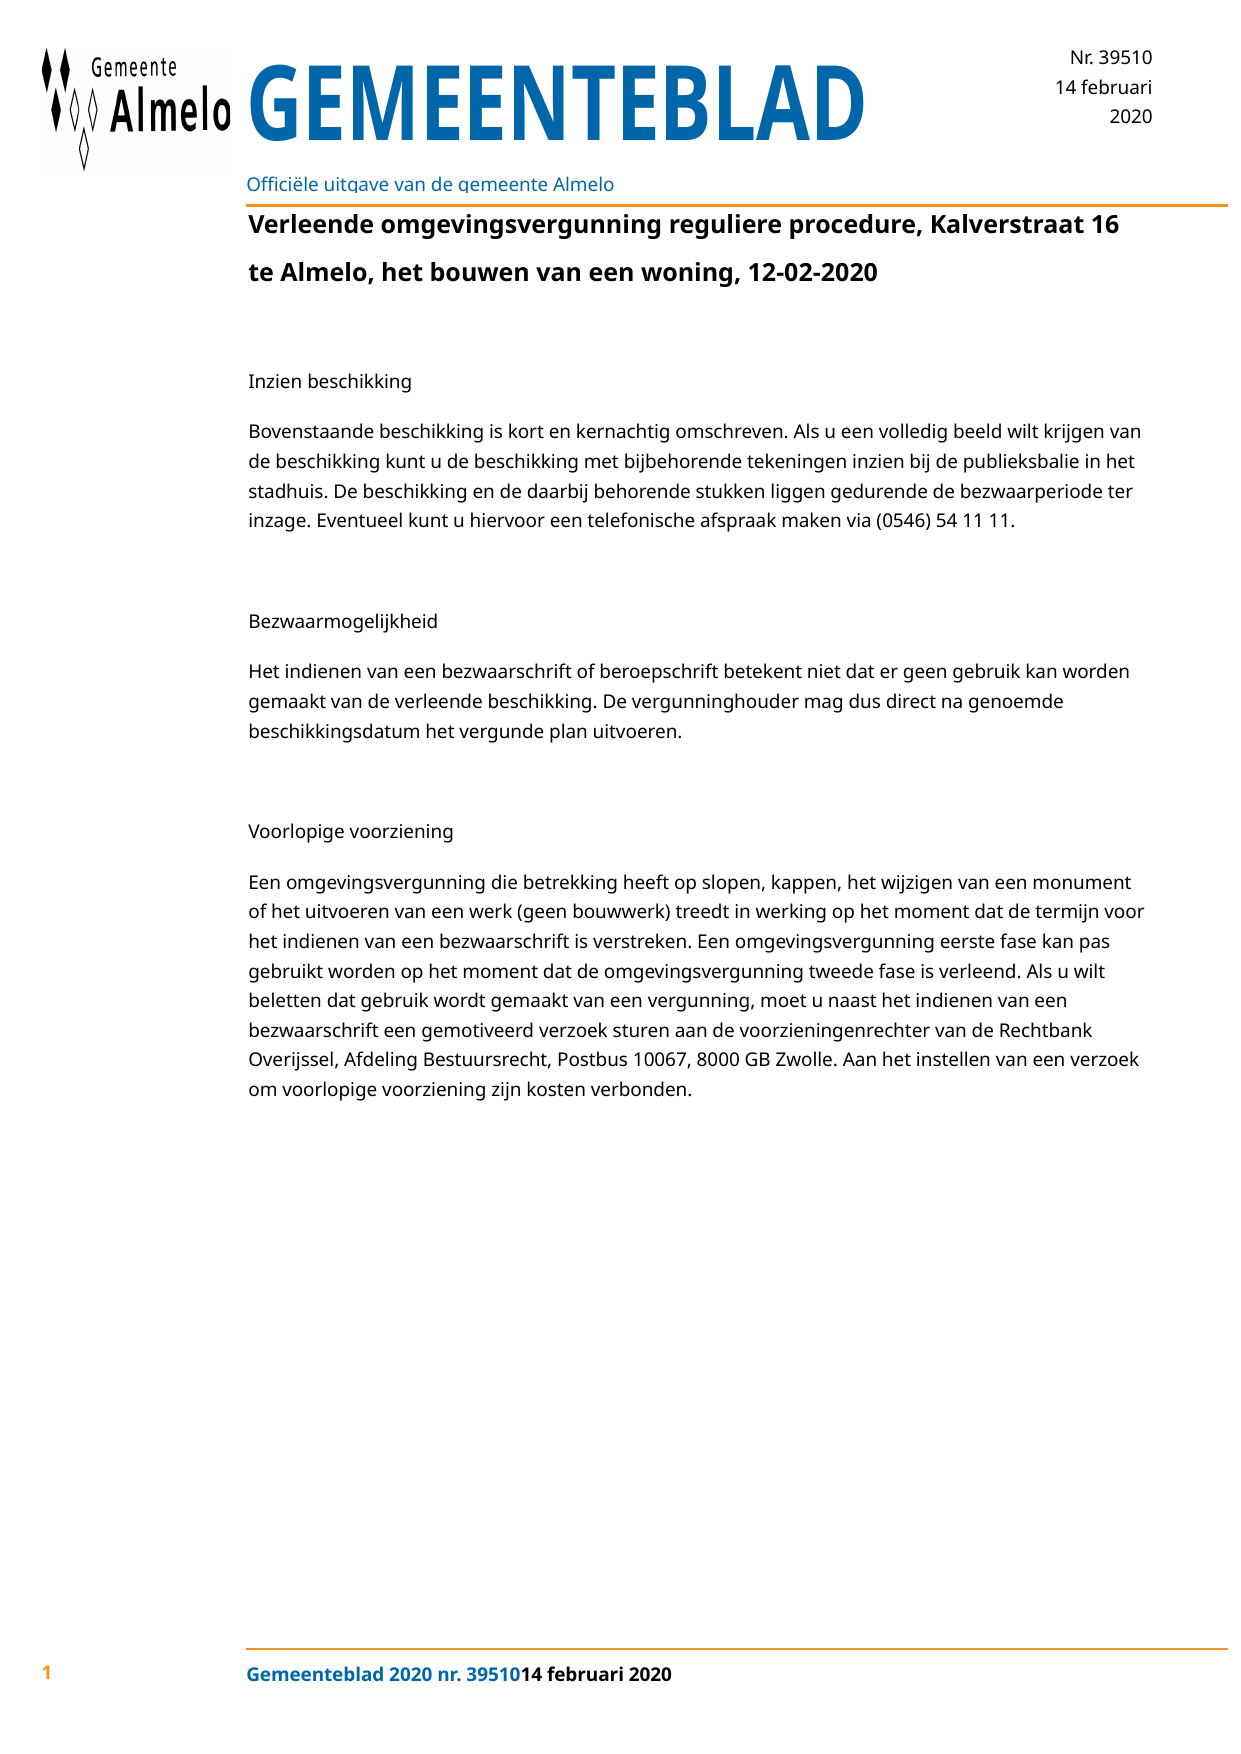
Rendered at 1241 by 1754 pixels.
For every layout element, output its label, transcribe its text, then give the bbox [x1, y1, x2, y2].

text Inzien beschikking [248, 368, 1152, 394]
picture [41, 47, 231, 172]
text Voorlopige voorziening [248, 819, 1152, 844]
text Het indienen van een bezwaarschrift of beroepschrift betekent niet dat er geen gebruik kan worden gemaakt van de verleende beschikking. De vergunninghouder mag dus direct na genoemde beschikkingsdatum het vergunde plan uitvoeren. [248, 659, 1152, 744]
text Verleende omgevingsvergunning reguliere procedure, Kalverstraat 16 te Almelo, het bouwen van een woning, 12-02-2020 [248, 207, 1152, 288]
text Bovenstaande beschikking is kort en kernachtig omschreven. Als u een volledig beeld wilt krijgen van de beschikking kunt u de beschikking met bijbehorende tekeningen inzien bij de publieksbalie in het stadhuis. De beschikking en de daarbij behorende stukken liggen gedurende de bezwaarperiode ter inzage. Eventueel kunt u hiervoor een telefonische afspraak maken via (0546) 54 11 11. [248, 419, 1152, 533]
text Bezwaarmogelijkheid [248, 608, 1152, 634]
text Een omgevingsvergunning die betrekking heeft op slopen, kappen, het wijzigen van een monument of het uitvoeren van een werk (geen bouwwerk) treedt in werking op het moment dat de termijn voor het indienen van een bezwaarschrift is verstreken. Een omgevingsvergunning eerste fase kan pas gebruikt worden op het moment dat de omgevingsvergunning tweede fase is verleend. Als u wilt beletten dat gebruik wordt gemaakt van een vergunning, moet u naast het indienen van een bezwaarschrift een gemotiveerd verzoek sturen aan de voorzieningenrechter van de Rechtbank Overijssel, Afdeling Bestuursrecht, Postbus 10067, 8000 GB Zwolle. Aan het instellen van een verzoek om voorlopige voorziening zijn kosten verbonden. [248, 869, 1152, 1102]
